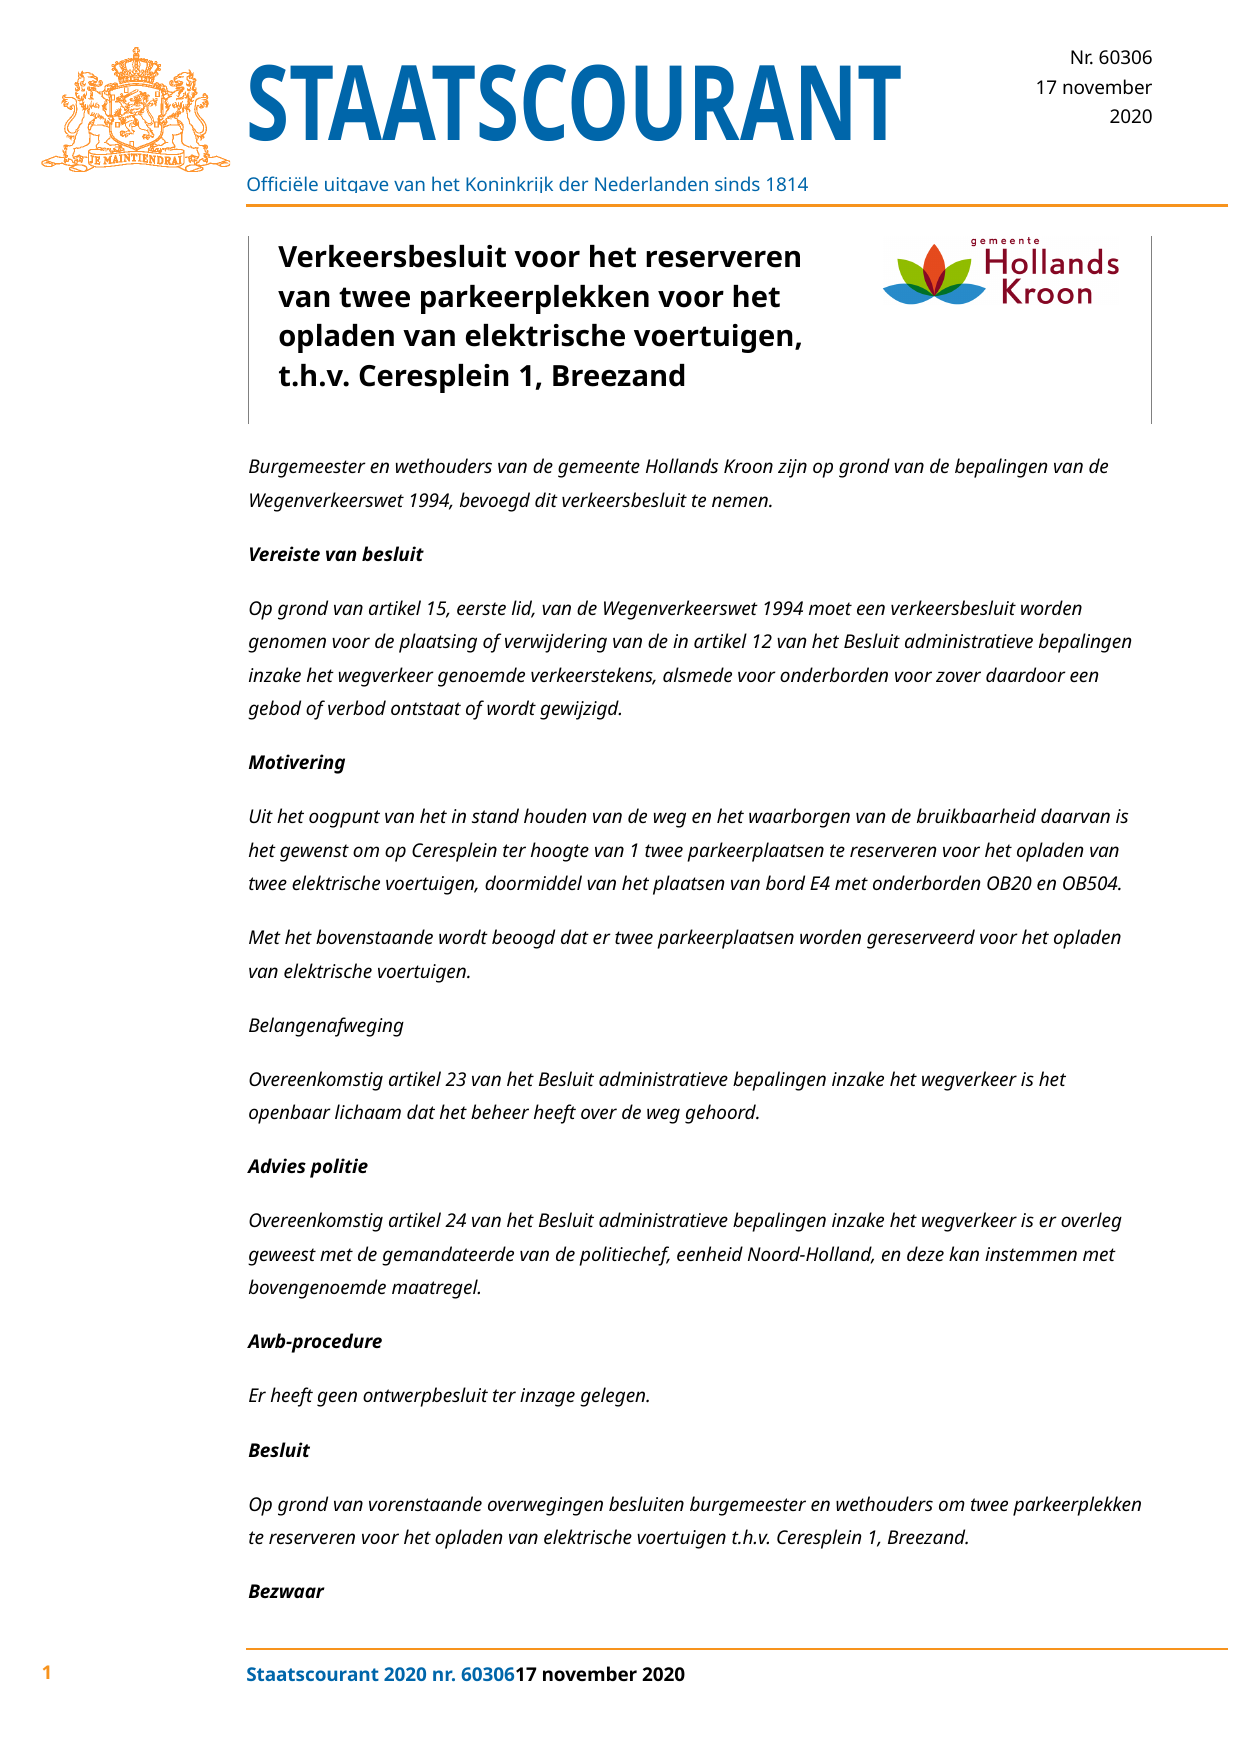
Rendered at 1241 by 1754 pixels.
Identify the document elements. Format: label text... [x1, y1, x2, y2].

picture [41, 47, 231, 172]
table_header Verkeersbesluit voor het reserveren van twee parkeerplekken voor het opladen van elektrische voertuigen, t.h.v. Ceresplein 1, Breezand [249, 236, 850, 424]
text Belangenafweging [248, 1012, 1152, 1038]
picture [882, 236, 1119, 305]
text Bezwaar [248, 1578, 1152, 1604]
text Op grond van vorenstaande overwegingen besluiten burgemeester en wethouders om twee parkeerplekken te reserveren voor het opladen van elektrische voertuigen t.h.v. Ceresplein 1, Breezand. [248, 1491, 1152, 1550]
text Met het bovenstaande wordt beoogd dat er twee parkeerplaatsen worden gereserveerd voor het opladen van elektrische voertuigen. [248, 924, 1152, 984]
text Burgemeester en wethouders van de gemeente Hollands Kroon zijn op grond van de bepalingen van de Wegenverkeerswet 1994, bevoegd dit verkeersbesluit te nemen. [248, 454, 1152, 513]
text Overeenkomstig artikel 24 van het Besluit administratieve bepalingen inzake het wegverkeer is er overleg geweest met de gemandateerde van de politiechef, eenheid Noord-Holland, en deze kan instemmen met bovengenoemde maatregel. [248, 1208, 1152, 1300]
text Er heeft geen ontwerpbesluit ter inzage gelegen. [248, 1383, 1152, 1408]
text Awb-procedure [248, 1329, 1152, 1354]
text Overeenkomstig artikel 23 van het Besluit administratieve bepalingen inzake het wegverkeer is het openbaar lichaam dat het beheer heeft over de weg gehoord. [248, 1066, 1152, 1125]
text Besluit [248, 1437, 1152, 1462]
text Motivering [248, 749, 1152, 775]
text Op grond van artikel 15, eerste lid, van de Wegenverkeerswet 1994 moet een verkeersbesluit worden genomen voor de plaatsing of verwijdering van de in artikel 12 van het Besluit administratieve bepalingen inzake het wegverkeer genoemde verkeerstekens, alsmede voor onderborden voor zover daardoor een gebod of verbod ontstaat of wordt gewijzigd. [248, 595, 1152, 721]
table_header [850, 236, 1151, 424]
text Uit het oogpunt van het in stand houden van de weg en het waarborgen van de bruikbaarheid daarvan is het gewenst om op Ceresplein ter hoogte van 1 twee parkeerplaatsen te reserveren voor het opladen van twee elektrische voertuigen, doormiddel van het plaatsen van bord E4 met onderborden OB20 en OB504. [248, 804, 1152, 896]
text Advies politie [248, 1154, 1152, 1179]
text Vereiste van besluit [248, 541, 1152, 567]
